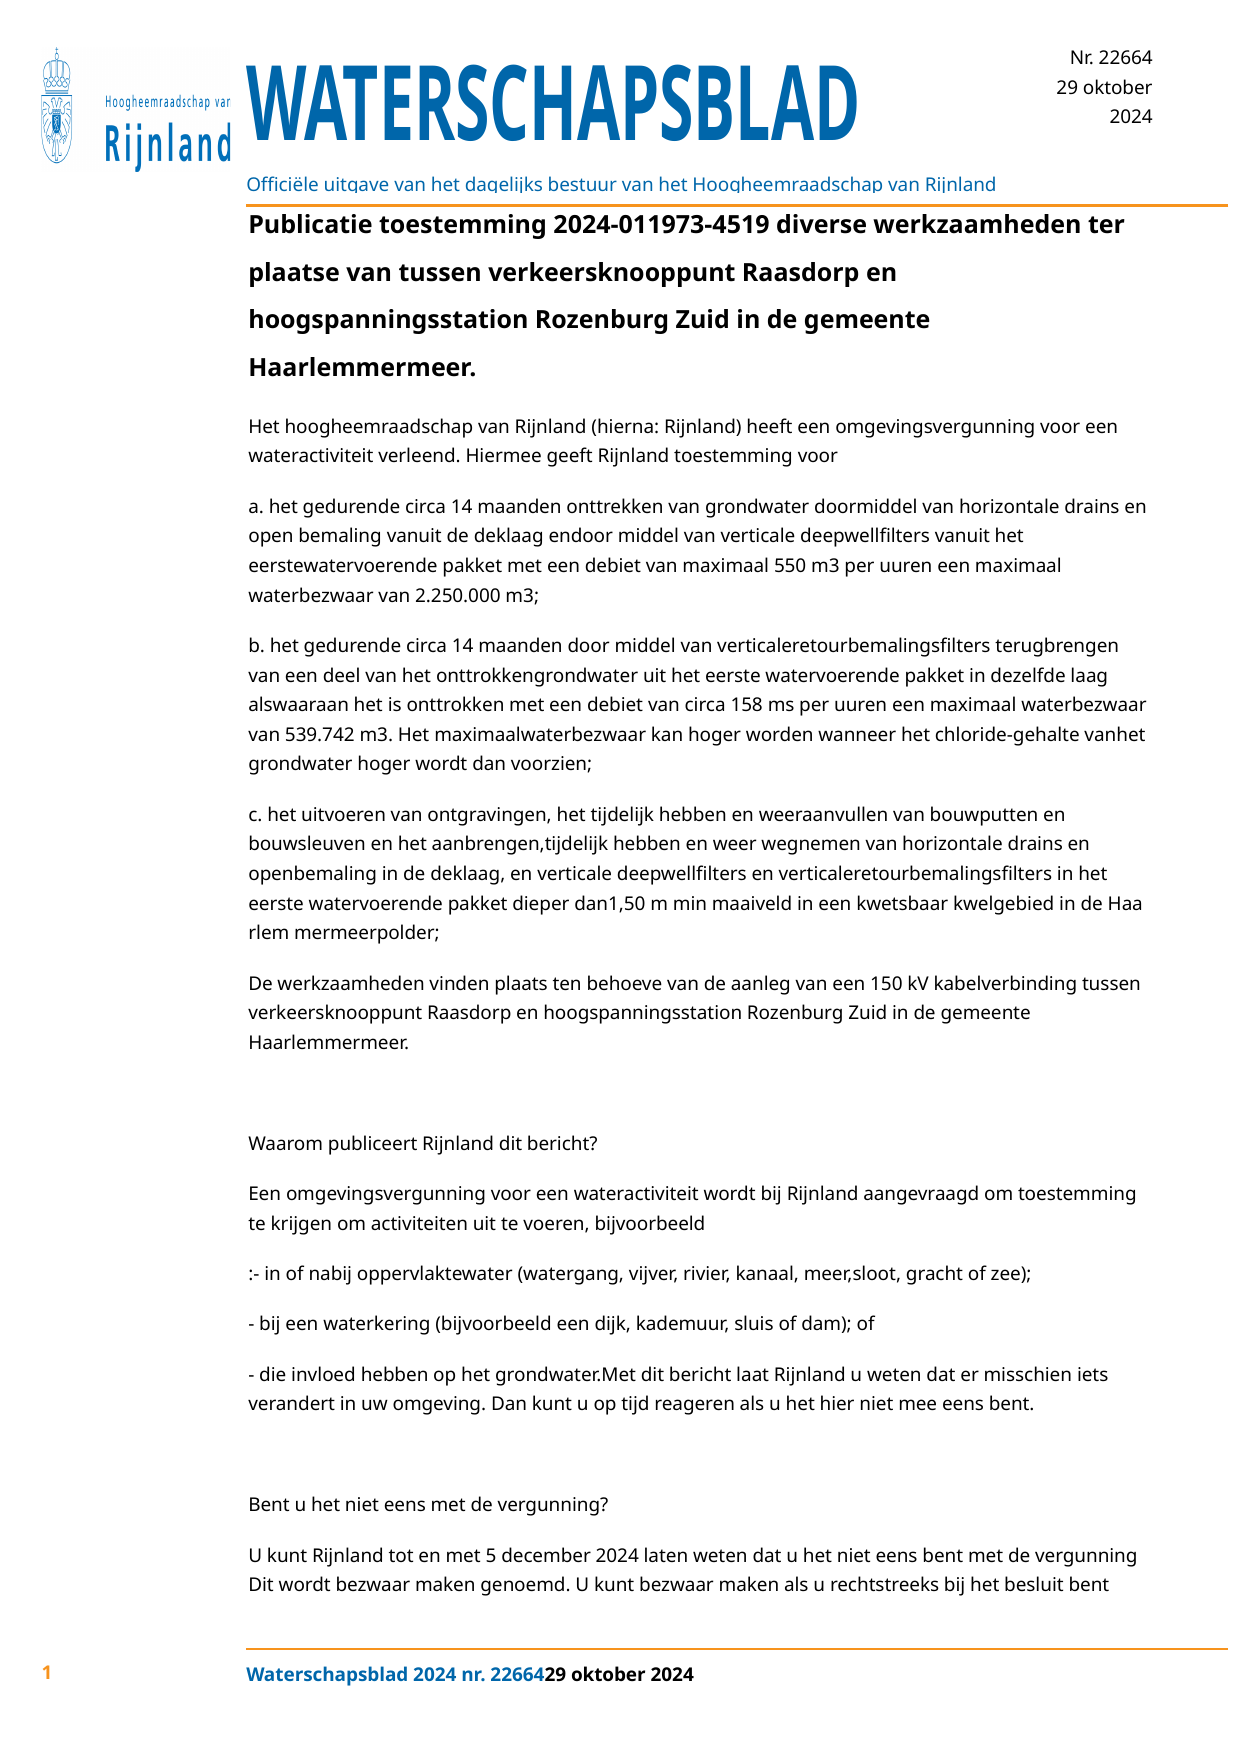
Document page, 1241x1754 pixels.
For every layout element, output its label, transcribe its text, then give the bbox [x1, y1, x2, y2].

picture [41, 47, 231, 172]
text c. het uitvoeren van ontgravingen, het tijdelijk hebben en weeraanvullen van bouwputten en bouwsleuven en het aanbrengen,tijdelijk hebben en weer wegnemen van horizontale drains en openbemaling in de deklaag, en verticale deepwellfilters en verticaleretourbemalingsfilters in het eerste watervoerende pakket dieper dan1,50 m min maaiveld in een kwetsbaar kwelgebied in de Haa rlem mermeerpolder; [248, 801, 1152, 945]
text U kunt Rijnland tot en met 5 december 2024 laten weten dat u het niet eens bent met de vergunning Dit wordt bezwaar maken genoemd. U kunt bezwaar maken als u rechtstreeks bij het besluit bent [248, 1542, 1152, 1597]
text Bent u het niet eens met de vergunning? [248, 1491, 1152, 1517]
text De werkzaamheden vinden plaats ten behoeve van de aanleg van een 150 kV kabelverbinding tussen verkeersknooppunt Raasdorp en hoogspanningsstation Rozenburg Zuid in de gemeente Haarlemmermeer. [248, 970, 1152, 1055]
text Het hoogheemraadschap van Rijnland (hierna: Rijnland) heeft een omgevingsvergunning voor een wateractiviteit verleend. Hiermee geeft Rijnland toestemming voor [248, 413, 1152, 468]
text b. het gedurende circa 14 maanden door middel van verticaleretourbemalingsfilters terugbrengen van een deel van het onttrokkengrondwater uit het eerste watervoerende pakket in dezelfde laag alswaaraan het is onttrokken met een debiet van circa 158 ms per uuren een maximaal waterbezwaar van 539.742 m3. Het maximaalwaterbezwaar kan hoger worden wanneer het chloride-gehalte vanhet grondwater hoger wordt dan voorzien; [248, 632, 1152, 776]
text Een omgevingsvergunning voor een wateractiviteit wordt bij Rijnland aangevraagd om toestemming te krijgen om activiteiten uit te voeren, bijvoorbeeld [248, 1180, 1152, 1236]
text :- in of nabij oppervlaktewater (watergang, vijver, rivier, kanaal, meer,sloot, gracht of zee); [248, 1260, 1152, 1286]
text - die invloed hebben op het grondwater.Met dit bericht laat Rijnland u weten dat er misschien iets verandert in uw omgeving. Dan kunt u op tijd reageren als u het hier niet mee eens bent. [248, 1361, 1152, 1416]
text Waarom publiceert Rijnland dit bericht? [248, 1130, 1152, 1156]
text Publicatie toestemming 2024-011973-4519 diverse werkzaamheden ter plaatse van tussen verkeersknooppunt Raasdorp en hoogspanningsstation Rozenburg Zuid in de gemeente Haarlemmermeer. [248, 207, 1152, 384]
text a. het gedurende circa 14 maanden onttrekken van grondwater doormiddel van horizontale drains en open bemaling vanuit de deklaag endoor middel van verticale deepwellfilters vanuit het eerstewatervoerende pakket met een debiet van maximaal 550 m3 per uuren een maximaal waterbezwaar van 2.250.000 m3; [248, 493, 1152, 608]
text - bij een waterkering (bijvoorbeeld een dijk, kademuur, sluis of dam); of [248, 1311, 1152, 1336]
